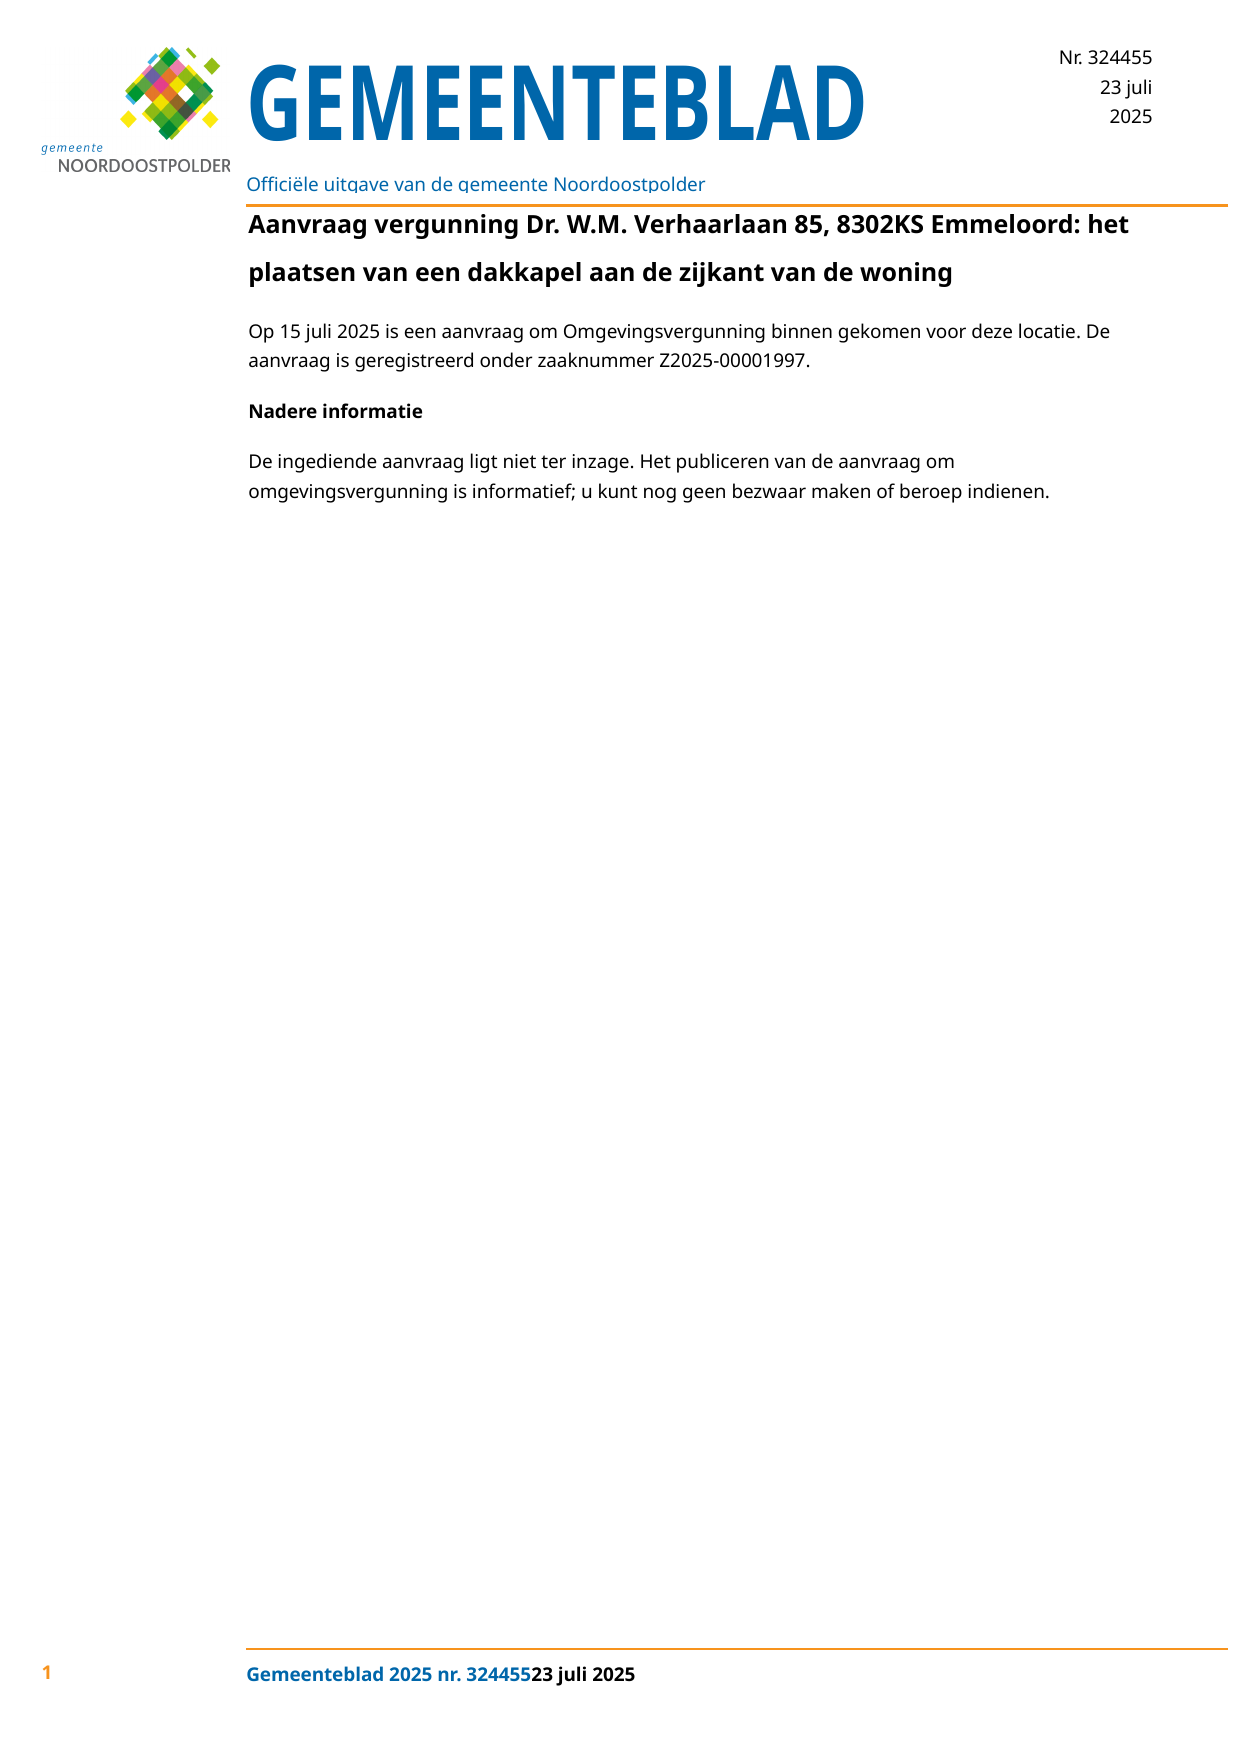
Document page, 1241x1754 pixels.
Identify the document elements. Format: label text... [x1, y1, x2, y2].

text Aanvraag vergunning Dr. W.M. Verhaarlaan 85, 8302KS Emmeloord: het plaatsen van een dakkapel aan de zijkant van de woning [248, 207, 1152, 288]
text Nadere informatie [248, 398, 1152, 424]
text De ingediende aanvraag ligt niet ter inzage. Het publiceren van de aanvraag om omgevingsvergunning is informatief; u kunt nog geen bezwaar maken of beroep indienen. [248, 448, 1152, 504]
picture [41, 47, 231, 172]
text Op 15 juli 2025 is een aanvraag om Omgevingsvergunning binnen gekomen voor deze locatie. De aanvraag is geregistreerd onder zaaknummer Z2025-00001997. [248, 318, 1152, 373]
